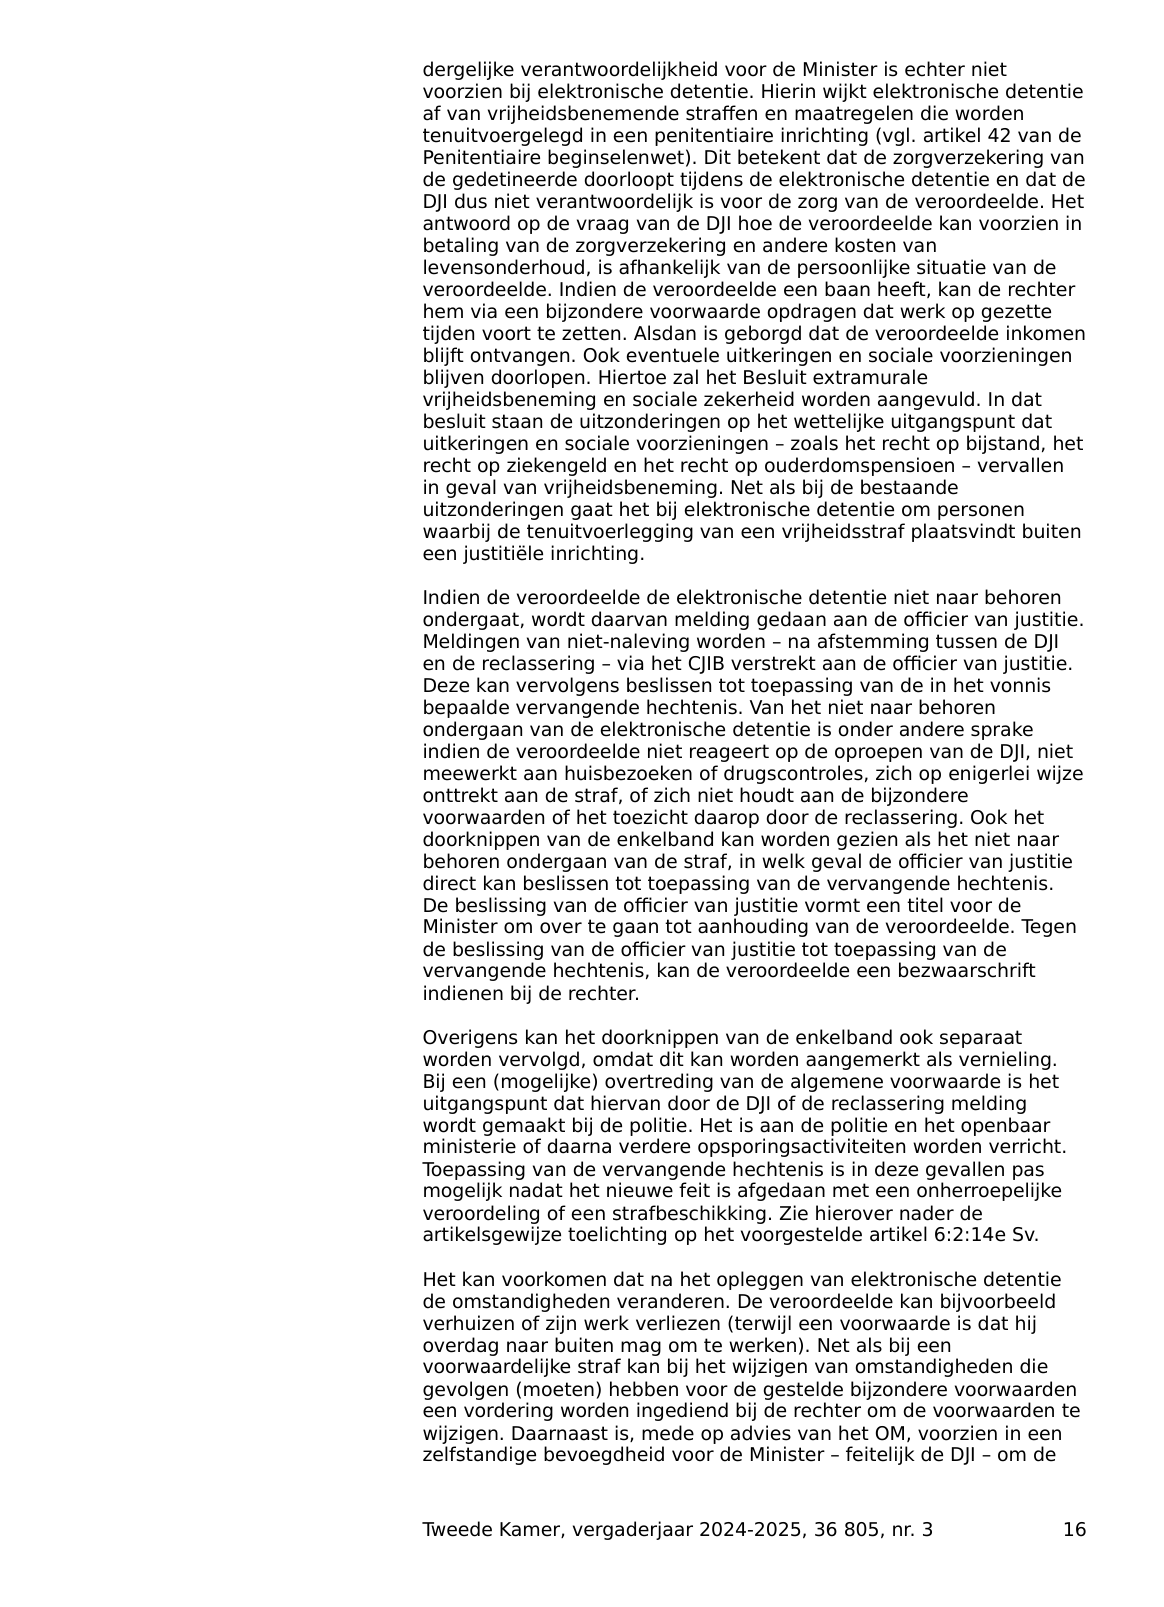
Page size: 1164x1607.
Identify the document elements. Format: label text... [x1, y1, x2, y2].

text Overigens kan het doorknippen van de enkelband ook separaat worden vervolgd, omdat dit kan worden aangemerkt als vernieling. Bij een (mogelijke) overtreding van de algemene voorwaarde is het uitgangspunt dat hiervan door de DJI of de reclassering melding wordt gemaakt bij de politie. Het is aan de politie en het openbaar ministerie of daarna verdere opsporingsactiviteiten worden verricht. Toepassing van de vervangende hechtenis is in deze gevallen pas mogelijk nadat het nieuwe feit is afgedaan met een onherroepelijke veroordeling of een strafbeschikking. Zie hierover nader de artikelsgewijze toelichting op het voorgestelde artikel 6:2:14e Sv. [422, 1027, 1087, 1246]
text Indien de veroordeelde de elektronische detentie niet naar behoren ondergaat, wordt daarvan melding gedaan aan de officier van justitie. Meldingen van niet-naleving worden – na afstemming tussen de DJI en de reclassering – via het CJIB verstrekt aan de officier van justitie. Deze kan vervolgens beslissen tot toepassing van de in het vonnis bepaalde vervangende hechtenis. Van het niet naar behoren ondergaan van de elektronische detentie is onder andere sprake indien de veroordeelde niet reageert op de oproepen van de DJI, niet meewerkt aan huisbezoeken of drugscontroles, zich op enigerlei wijze onttrekt aan de straf, of zich niet houdt aan de bijzondere voorwaarden of het toezicht daarop door de reclassering. Ook het doorknippen van de enkelband kan worden gezien als het niet naar behoren ondergaan van de straf, in welk geval de officier van justitie direct kan beslissen tot toepassing van de vervangende hechtenis. De beslissing van de officier van justitie vormt een titel voor de Minister om over te gaan tot aanhouding van de veroordeelde. Tegen de beslissing van de officier van justitie tot toepassing van de vervangende hechtenis, kan de veroordeelde een bezwaarschrift indienen bij de rechter. [422, 587, 1087, 1004]
text dergelijke verantwoordelijkheid voor de Minister is echter niet voorzien bij elektronische detentie. Hierin wijkt elektronische detentie af van vrijheidsbenemende straffen en maatregelen die worden tenuitvoergelegd in een penitentiaire inrichting (vgl. artikel 42 van de Penitentiaire beginselenwet). Dit betekent dat de zorgverzekering van de gedetineerde doorloopt tijdens de elektronische detentie en dat de DJI dus niet verantwoordelijk is voor de zorg van de veroordeelde. Het antwoord op de vraag van de DJI hoe de veroordeelde kan voorzien in betaling van de zorgverzekering en andere kosten van levensonderhoud, is afhankelijk van de persoonlijke situatie van de veroordeelde. Indien de veroordeelde een baan heeft, kan de rechter hem via een bijzondere voorwaarde opdragen dat werk op gezette tijden voort te zetten. Alsdan is geborgd dat de veroordeelde inkomen blijft ontvangen. Ook eventuele uitkeringen en sociale voorzieningen blijven doorlopen. Hiertoe zal het Besluit extramurale vrijheidsbeneming en sociale zekerheid worden aangevuld. In dat besluit staan de uitzonderingen op het wettelijke uitgangspunt dat uitkeringen en sociale voorzieningen – zoals het recht op bijstand, het recht op ziekengeld en het recht op ouderdomspensioen – vervallen in geval van vrijheidsbeneming. Net als bij de bestaande uitzonderingen gaat het bij elektronische detentie om personen waarbij de tenuitvoerlegging van een vrijheidsstraf plaatsvindt buiten een justitiële inrichting. [422, 59, 1087, 564]
text Het kan voorkomen dat na het opleggen van elektronische detentie de omstandigheden veranderen. De veroordeelde kan bijvoorbeeld verhuizen of zijn werk verliezen (terwijl een voorwaarde is dat hij overdag naar buiten mag om te werken). Net als bij een voorwaardelijke straf kan bij het wijzigen van omstandigheden die gevolgen (moeten) hebben voor de gestelde bijzondere voorwaarden een vordering worden ingediend bij de rechter om de voorwaarden te wijzigen. Daarnaast is, mede op advies van het OM, voorzien in een zelfstandige bevoegdheid voor de Minister – feitelijk de DJI – om de [422, 1268, 1087, 1466]
